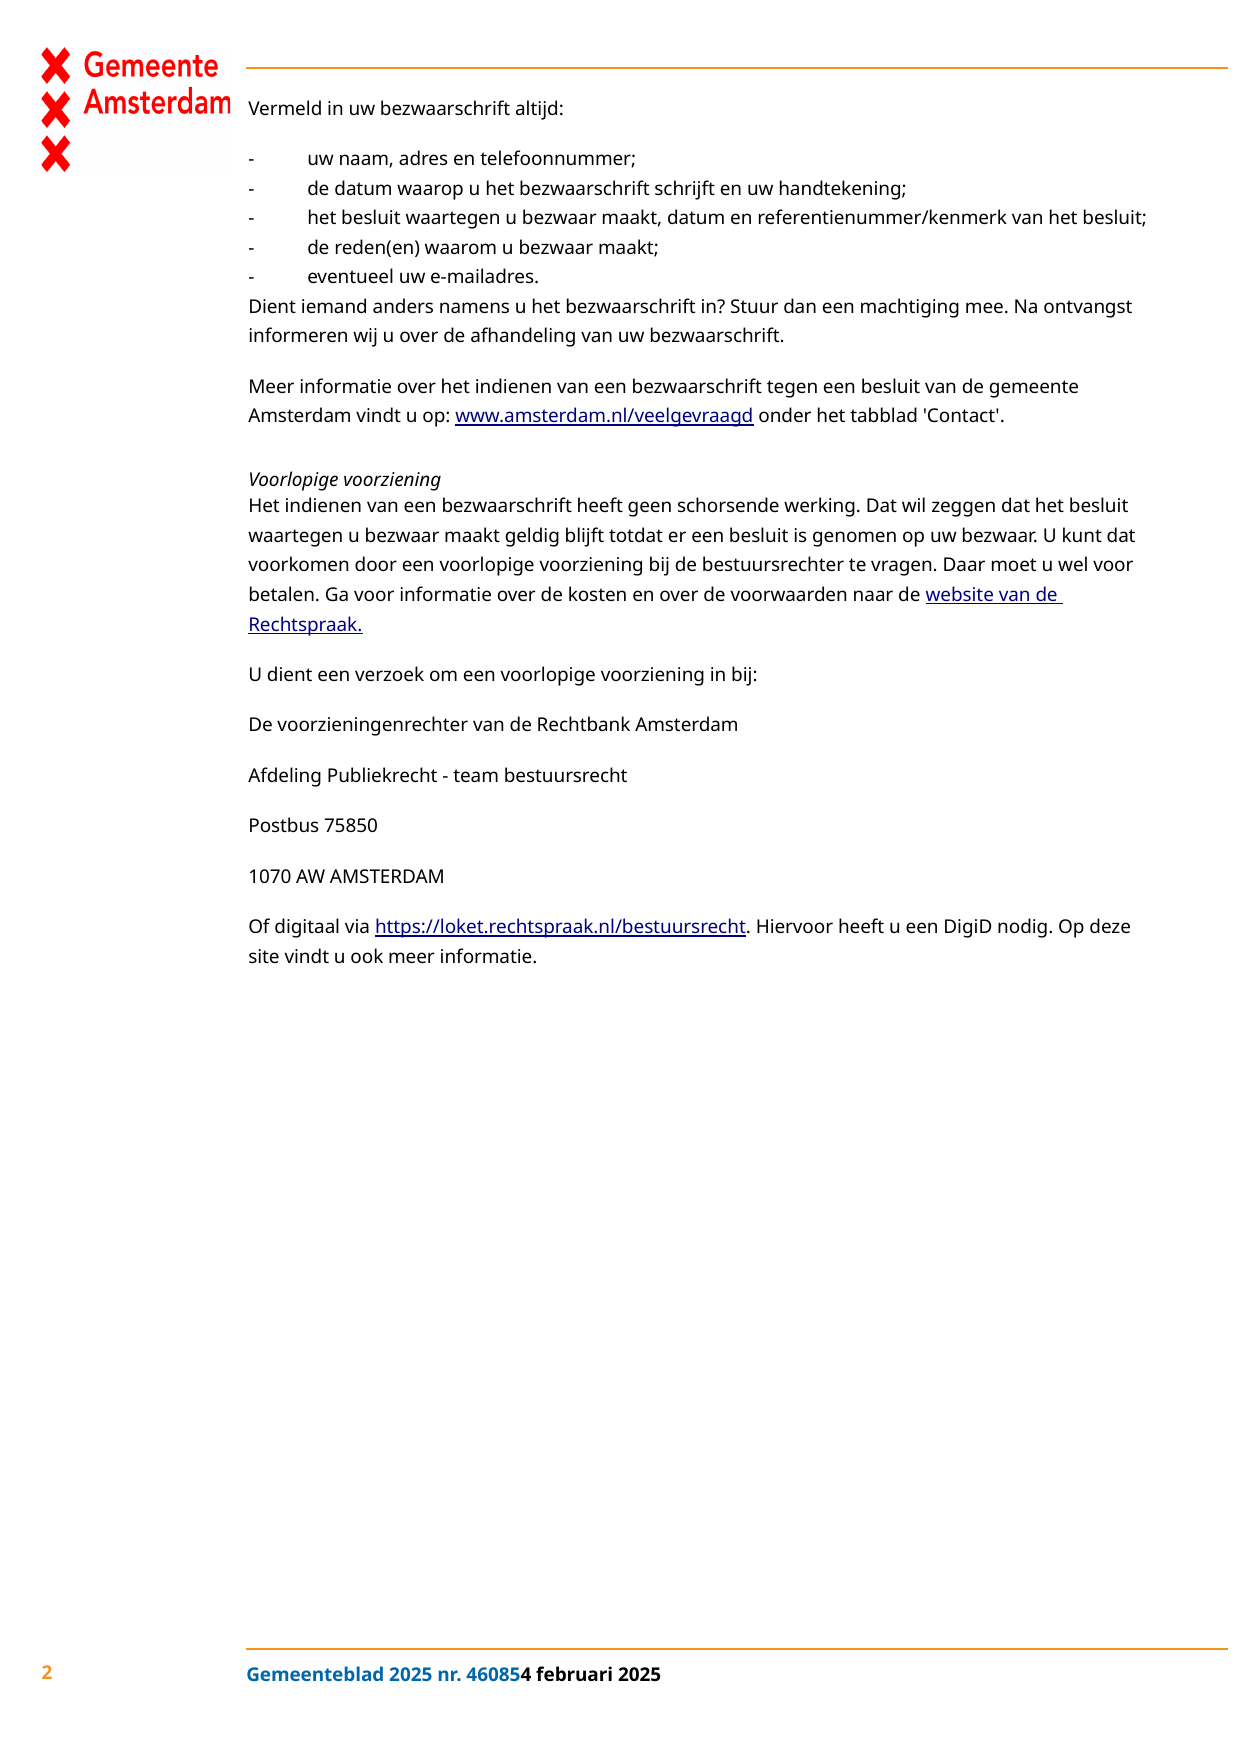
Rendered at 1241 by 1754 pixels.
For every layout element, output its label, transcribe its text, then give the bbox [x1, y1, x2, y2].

picture [41, 47, 231, 172]
list eventueel uw e-mailadres. [248, 263, 1152, 289]
list uw naam, adres en telefoonnummer; [248, 145, 1152, 171]
list de reden(en) waarom u bezwaar maakt; [248, 234, 1152, 260]
text Voorlopige voorziening [248, 467, 1152, 492]
list de datum waarop u het bezwaarschrift schrijft en uw handtekening; [248, 175, 1152, 201]
text Postbus 75850 [248, 812, 1152, 838]
text Meer informatie over het indienen van een bezwaarschrift tegen een besluit van de gemeente Amsterdam vindt u op: www.amsterdam.nl/veelgevraagd onder het tabblad 'Contact'. [248, 373, 1152, 428]
text Of digitaal via https://loket.rechtspraak.nl/bestuursrecht. Hiervoor heeft u een DigiD nodig. Op deze site vindt u ook meer informatie. [248, 913, 1152, 968]
text Het indienen van een bezwaarschrift heeft geen schorsende werking. Dat wil zeggen dat het besluit waartegen u bezwaar maakt geldig blijft totdat er een besluit is genomen op uw bezwaar. U kunt dat voorkomen door een voorlopige voorziening bij de bestuursrechter te vragen. Daar moet u wel voor betalen. Ga voor informatie over de kosten en over de voorwaarden naar de website van de Rechtspraak. [248, 492, 1152, 636]
text 1070 AW AMSTERDAM [248, 863, 1152, 888]
list het besluit waartegen u bezwaar maakt, datum en referentienummer/kenmerk van het besluit; [248, 204, 1152, 230]
text Dient iemand anders namens u het bezwaarschrift in? Stuur dan een machtiging mee. Na ontvangst informeren wij u over de afhandeling van uw bezwaarschrift. [248, 293, 1152, 348]
text Vermeld in uw bezwaarschrift altijd: [248, 95, 1152, 121]
text Afdeling Publiekrecht - team bestuursrecht [248, 762, 1152, 788]
text U dient een verzoek om een voorlopige voorziening in bij: [248, 661, 1152, 687]
text De voorzieningenrechter van de Rechtbank Amsterdam [248, 712, 1152, 737]
